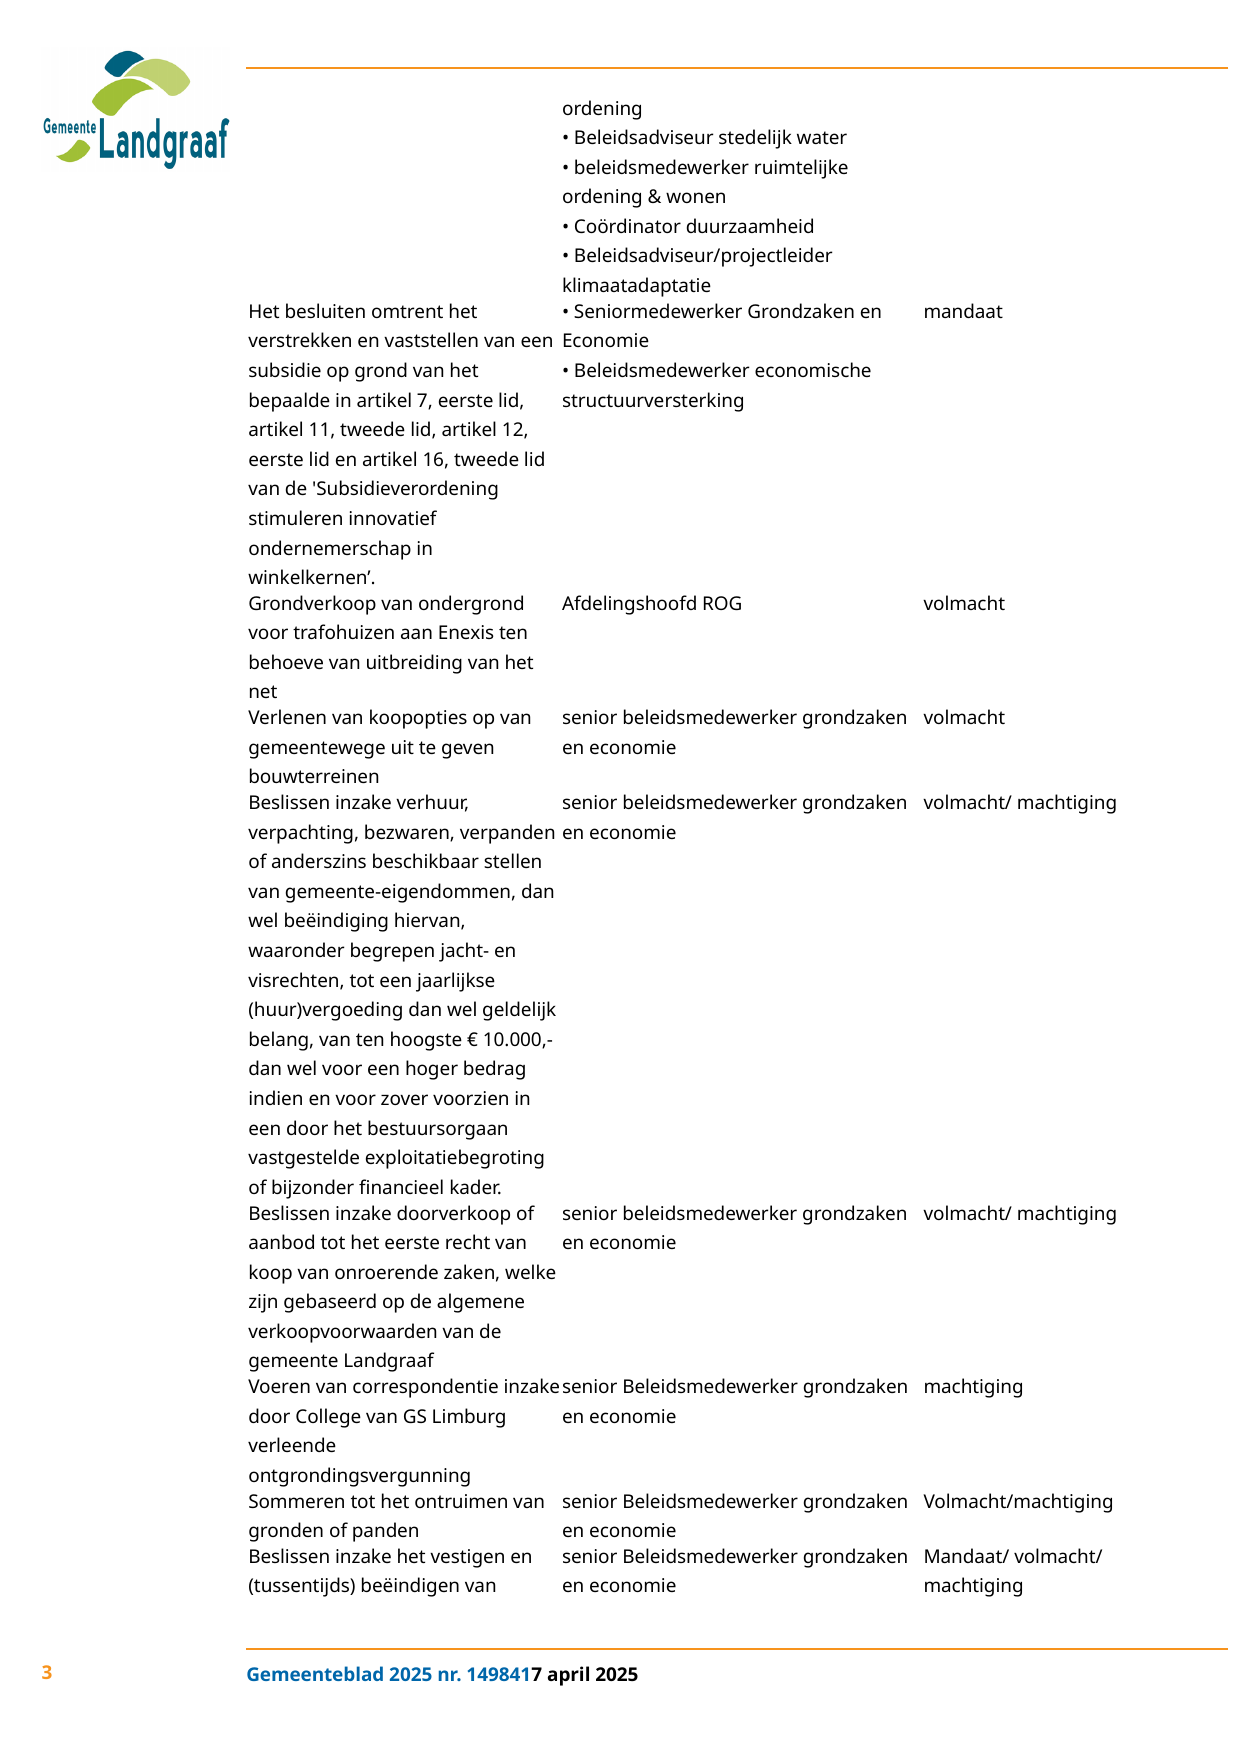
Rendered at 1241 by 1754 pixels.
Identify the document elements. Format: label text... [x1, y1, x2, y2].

table_cell volmacht/ machtiging [923, 1200, 1152, 1373]
table_cell volmacht [923, 590, 1152, 704]
table_cell Sommeren tot het ontruimen van gronden of panden [248, 1488, 562, 1543]
table_cell senior Beleidsmedewerker grondzaken en economie [562, 1373, 923, 1488]
table_cell Volmacht/machtiging [923, 1488, 1152, 1543]
table_cell Voeren van correspondentie inzake door College van GS Limburg verleende ontgrondingsvergunning [248, 1373, 562, 1488]
table_cell Beslissen inzake doorverkoop of aanbod tot het eerste recht van koop van onroerende zaken, welke zijn gebaseerd op de algemene verkoopvoorwaarden van de gemeente Landgraaf [248, 1200, 562, 1373]
table_cell Beslissen inzake het vestigen en (tussentijds) beëindigen van [248, 1543, 562, 1598]
table_cell [923, 95, 1152, 298]
table_cell volmacht [923, 705, 1152, 789]
table_cell senior beleidsmedewerker grondzaken en economie [562, 1200, 923, 1373]
picture [41, 47, 231, 172]
table_cell Afdelingshoofd ROG [562, 590, 923, 704]
table_cell senior beleidsmedewerker grondzaken en economie [562, 789, 923, 1200]
table_cell Beslissen inzake verhuur, verpachting, bezwaren, verpanden of anderszins beschikbaar stellen van gemeente-eigendommen, dan wel beëindiging hiervan, waaronder begrepen jacht- en visrechten, tot een jaarlijkse (huur)vergoeding dan wel geldelijk belang, van ten hoogste € 10.000,- dan wel voor een hoger bedrag indien en voor zover voorzien in een door het bestuursorgaan vastgestelde exploitatiebegroting of bijzonder financieel kader. [248, 789, 562, 1200]
table_cell Verlenen van koopopties op van gemeentewege uit te geven bouwterreinen [248, 705, 562, 789]
table_cell Mandaat/ volmacht/ machtiging [923, 1543, 1152, 1598]
table_cell ordening • Beleidsadviseur stedelijk water • beleidsmedewerker ruimtelijke ordening & wonen • Coördinator duurzaamheid • Beleidsadviseur/projectleider klimaatadaptatie [562, 95, 923, 298]
table_cell senior Beleidsmedewerker grondzaken en economie [562, 1488, 923, 1543]
table_cell senior beleidsmedewerker grondzaken en economie [562, 705, 923, 789]
table_cell Grondverkoop van ondergrond voor trafohuizen aan Enexis ten behoeve van uitbreiding van het net [248, 590, 562, 704]
table_cell mandaat [923, 298, 1152, 590]
table_cell senior Beleidsmedewerker grondzaken en economie [562, 1543, 923, 1598]
table_cell • Seniormedewerker Grondzaken en Economie • Beleidsmedewerker economische structuurversterking [562, 298, 923, 590]
table_cell [248, 95, 562, 298]
table_cell Het besluiten omtrent het verstrekken en vaststellen van een subsidie op grond van het bepaalde in artikel 7, eerste lid, artikel 11, tweede lid, artikel 12, eerste lid en artikel 16, tweede lid van de 'Subsidieverordening stimuleren innovatief ondernemerschap in winkelkernen’. [248, 298, 562, 590]
table_cell volmacht/ machtiging [923, 789, 1152, 1200]
table_cell machtiging [923, 1373, 1152, 1488]
